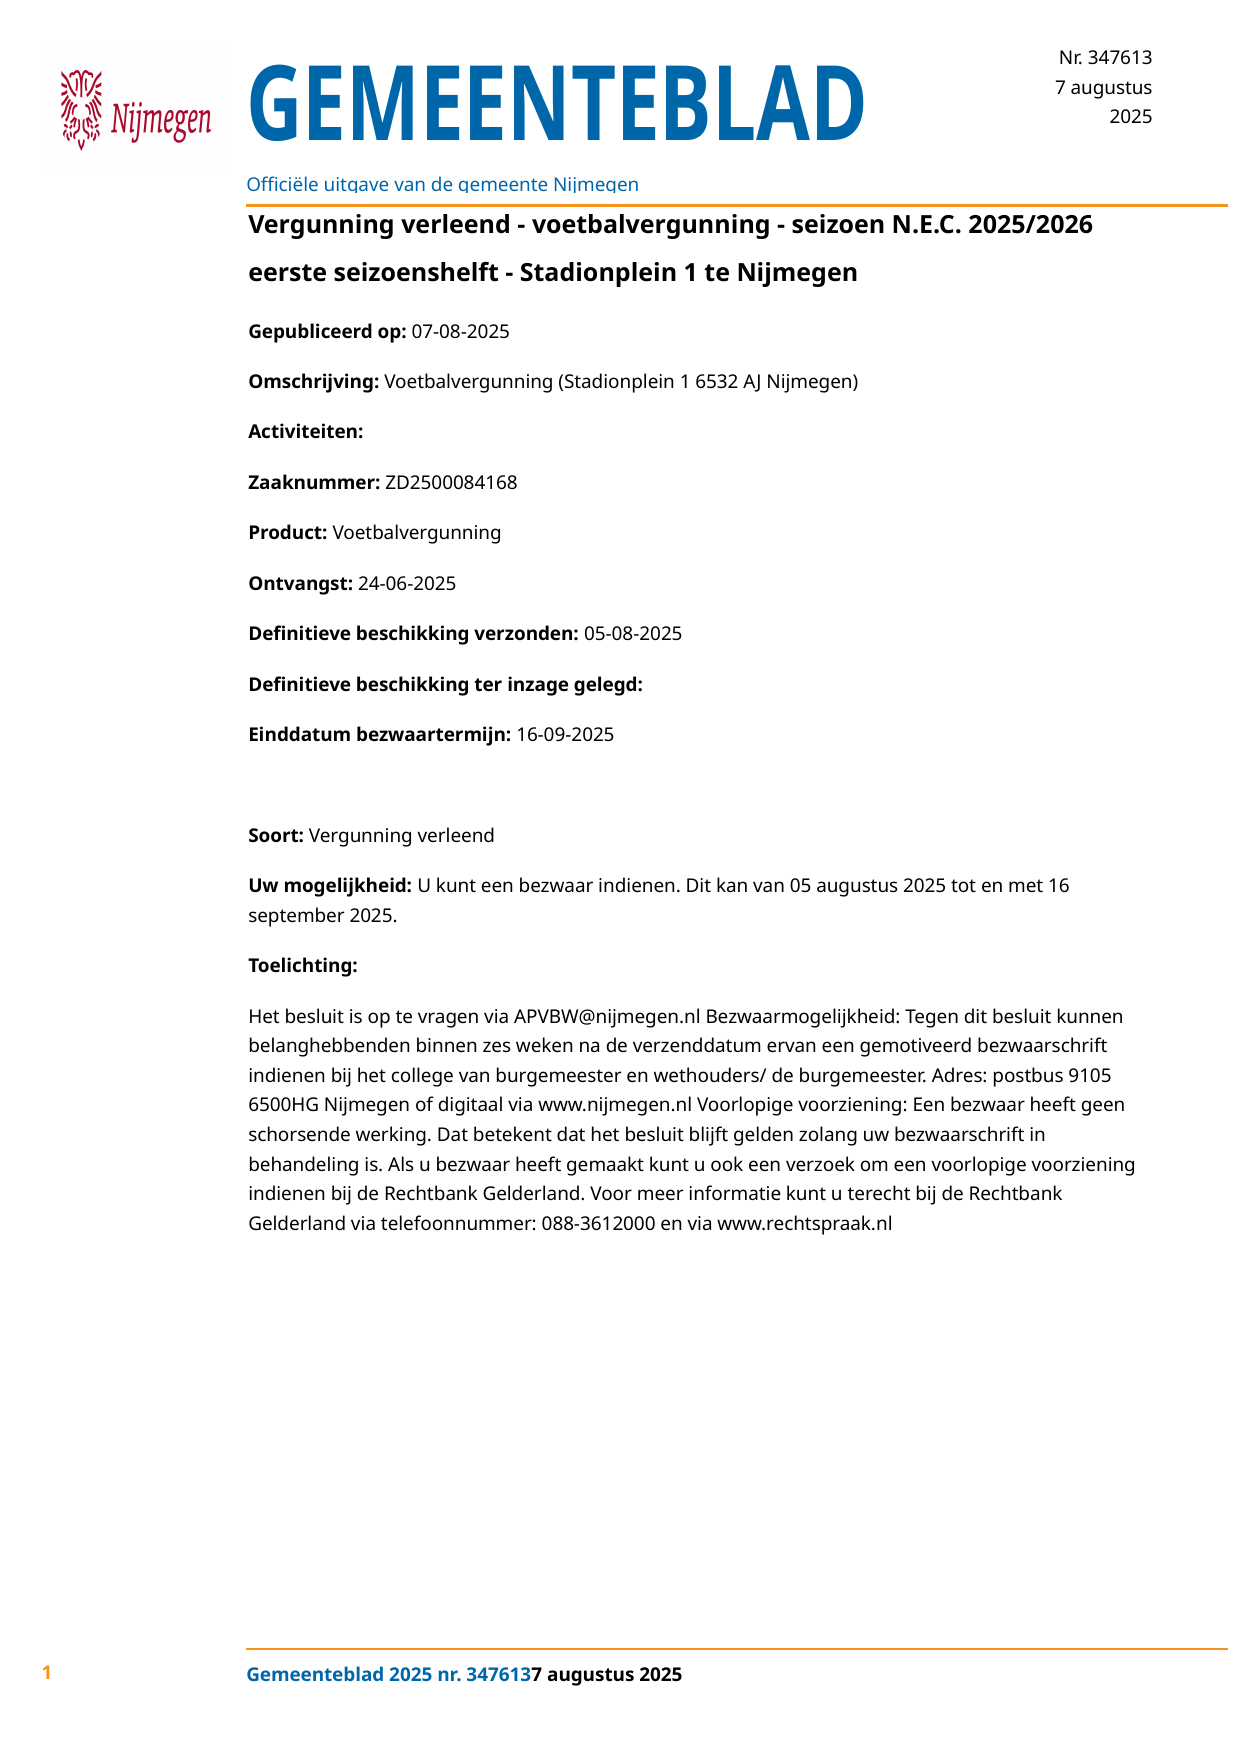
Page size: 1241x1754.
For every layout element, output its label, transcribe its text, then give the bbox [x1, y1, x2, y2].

picture [41, 47, 231, 172]
text Vergunning verleend - voetbalvergunning - seizoen N.E.C. 2025/2026 eerste seizoenshelft - Stadionplein 1 te Nijmegen [248, 207, 1152, 288]
text Gepubliceerd op: 07-08-2025 [248, 318, 1152, 344]
text Ontvangst: 24-06-2025 [248, 570, 1152, 596]
text Einddatum bezwaartermijn: 16-09-2025 [248, 721, 1152, 747]
text Toelichting: [248, 952, 1152, 978]
text Uw mogelijkheid: U kunt een bezwaar indienen. Dit kan van 05 augustus 2025 tot en met 16 september 2025. [248, 872, 1152, 928]
text Soort: Vergunning verleend [248, 822, 1152, 848]
text Het besluit is op te vragen via APVBW@nijmegen.nl Bezwaarmogelijkheid: Tegen dit besluit kunnen belanghebbenden binnen zes weken na de verzenddatum ervan een gemotiveerd bezwaarschrift indienen bij het college van burgemeester en wethouders/ de burgemeester. Adres: postbus 9105 6500HG Nijmegen of digitaal via www.nijmegen.nl Voorlopige voorziening: Een bezwaar heeft geen schorsende werking. Dat betekent dat het besluit blijft gelden zolang uw bezwaarschrift in behandeling is. Als u bezwaar heeft gemaakt kunt u ook een verzoek om een voorlopige voorziening indienen bij de Rechtbank Gelderland. Voor meer informatie kunt u terecht bij de Rechtbank Gelderland via telefoonnummer: 088-3612000 en via www.rechtspraak.nl [248, 1003, 1152, 1236]
text Definitieve beschikking verzonden: 05-08-2025 [248, 620, 1152, 646]
text Zaaknummer: ZD2500084168 [248, 469, 1152, 495]
text Definitieve beschikking ter inzage gelegd: [248, 671, 1152, 697]
text Activiteiten: [248, 419, 1152, 444]
text Product: Voetbalvergunning [248, 519, 1152, 545]
text Omschrijving: Voetbalvergunning (Stadionplein 1 6532 AJ Nijmegen) [248, 368, 1152, 394]
